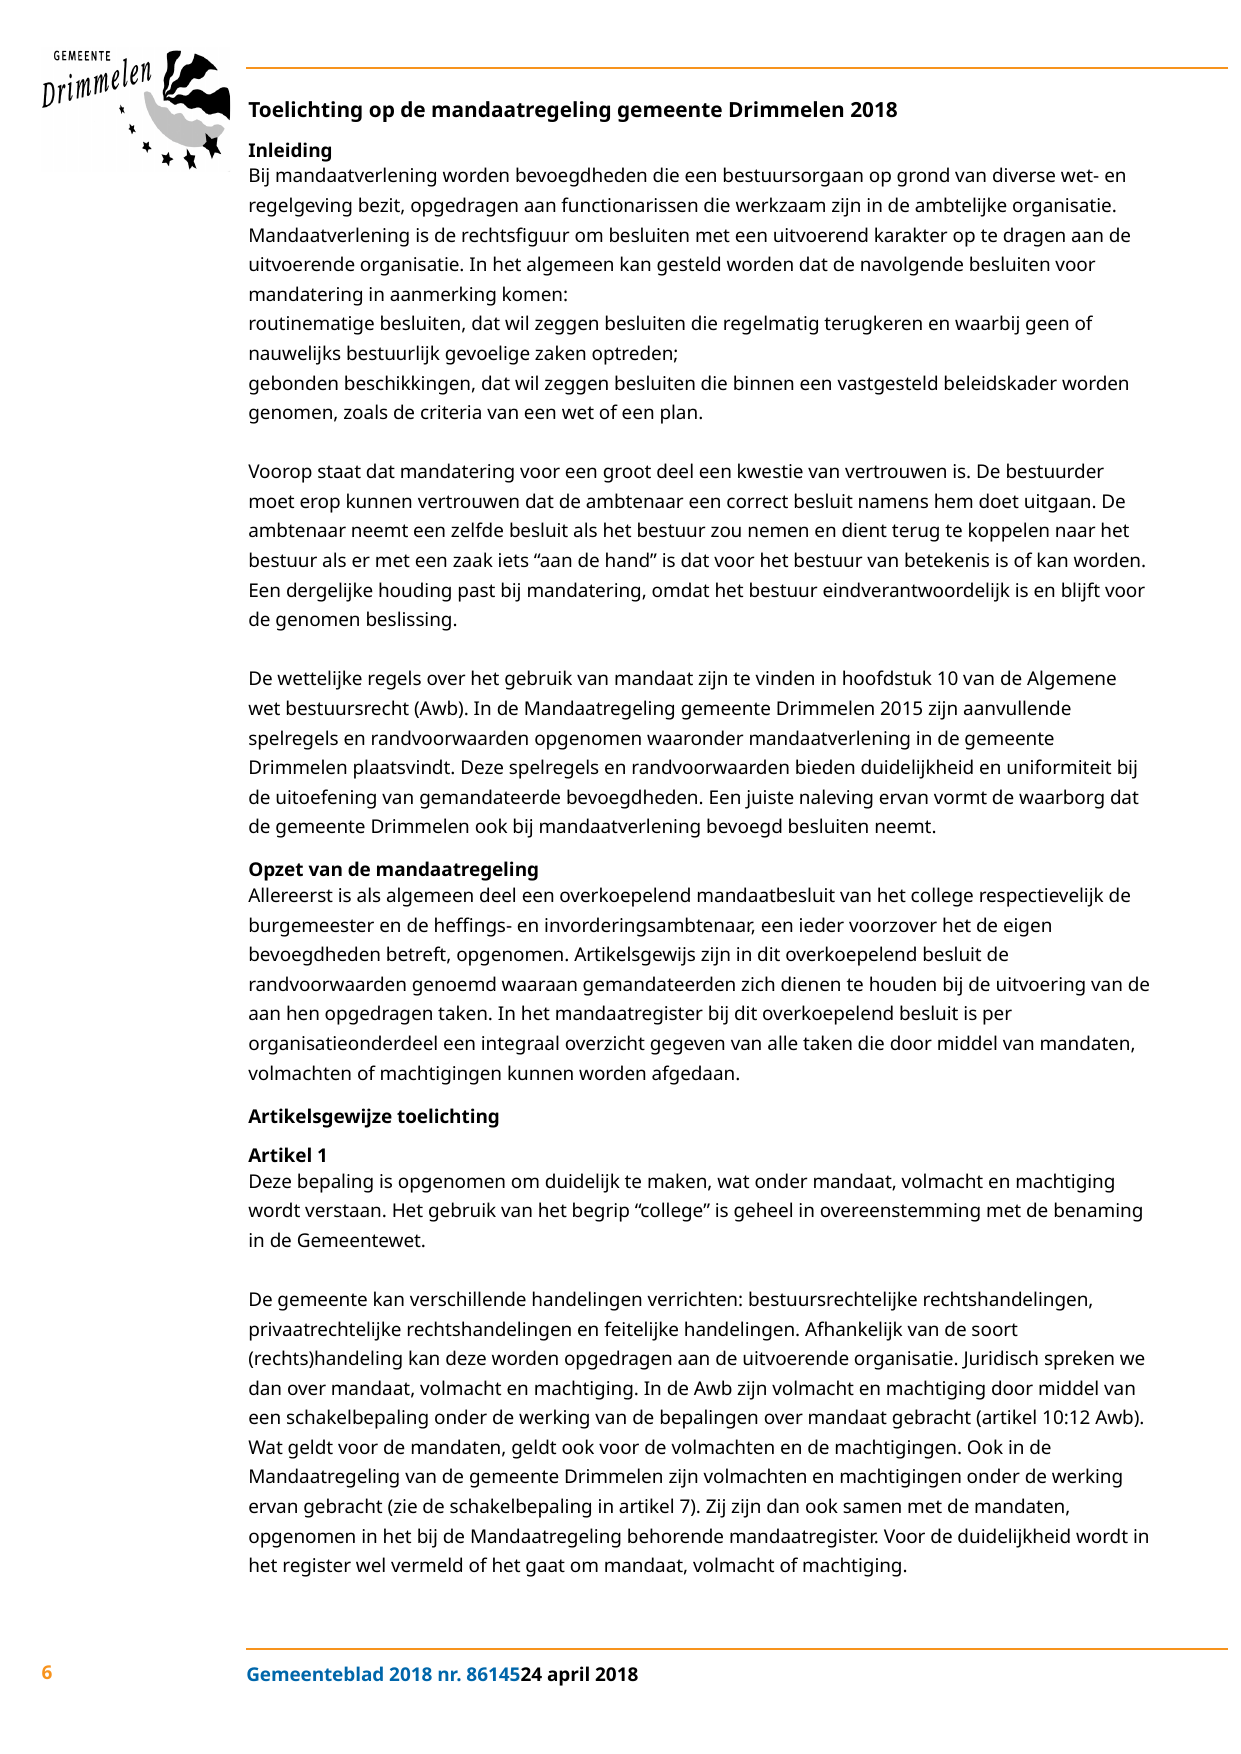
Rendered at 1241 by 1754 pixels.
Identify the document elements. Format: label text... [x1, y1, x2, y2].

text Artikel 1 [248, 1142, 1152, 1168]
picture [41, 47, 231, 172]
text Deze bepaling is opgenomen om duidelijk te maken, wat onder mandaat, volmacht en machtiging wordt verstaan. Het gebruik van het begrip “college” is geheel in overeenstemming met de benaming in de Gemeentewet. [248, 1168, 1152, 1253]
text Artikelsgewijze toelichting [248, 1103, 1152, 1129]
text De gemeente kan verschillende handelingen verrichten: bestuursrechtelijke rechtshandelingen, privaatrechtelijke rechtshandelingen en feitelijke handelingen. Afhankelijk van de soort (rechts)handeling kan deze worden opgedragen aan de uitvoerende organisatie. Juridisch spreken we dan over mandaat, volmacht en machtiging. In de Awb zijn volmacht en machtiging door middel van een schakelbepaling onder de werking van de bepalingen over mandaat gebracht (artikel 10:12 Awb). Wat geldt voor de mandaten, geldt ook voor de volmachten en de machtigingen. Ook in de Mandaatregeling van de gemeente Drimmelen zijn volmachten en machtigingen onder de werking ervan gebracht (zie de schakelbepaling in artikel 7). Zij zijn dan ook samen met de mandaten, opgenomen in het bij de Mandaatregeling behorende mandaatregister. Voor de duidelijkheid wordt in het register wel vermeld of het gaat om mandaat, volmacht of machtiging. [248, 1286, 1152, 1578]
text Allereerst is als algemeen deel een overkoepelend mandaatbesluit van het college respectievelijk de burgemeester en de heffings- en invorderingsambtenaar, een ieder voorzover het de eigen bevoegdheden betreft, opgenomen. Artikelsgewijs zijn in dit overkoepelend besluit de randvoorwaarden genoemd waaraan gemandateerden zich dienen te houden bij de uitvoering van de aan hen opgedragen taken. In het mandaatregister bij dit overkoepelend besluit is per organisatieonderdeel een integraal overzicht gegeven van alle taken die door middel van mandaten, volmachten of machtigingen kunnen worden afgedaan. [248, 882, 1152, 1086]
text De wettelijke regels over het gebruik van mandaat zijn te vinden in hoofdstuk 10 van de Algemene wet bestuursrecht (Awb). In de Mandaatregeling gemeente Drimmelen 2015 zijn aanvullende spelregels en randvoorwaarden opgenomen waaronder mandaatverlening in de gemeente Drimmelen plaatsvindt. Deze spelregels en randvoorwaarden bieden duidelijkheid en uniformiteit bij de uitoefening van gemandateerde bevoegdheden. Een juiste naleving ervan vormt de waarborg dat de gemeente Drimmelen ook bij mandaatverlening bevoegd besluiten neemt. [248, 666, 1152, 839]
text Inleiding [248, 137, 1152, 163]
text Voorop staat dat mandatering voor een groot deel een kwestie van vertrouwen is. De bestuurder moet erop kunnen vertrouwen dat de ambtenaar een correct besluit namens hem doet uitgaan. De ambtenaar neemt een zelfde besluit als het bestuur zou nemen en dient terug te koppelen naar het bestuur als er met een zaak iets “aan de hand” is dat voor het bestuur van betekenis is of kan worden. Een dergelijke houding past bij mandatering, omdat het bestuur eindverantwoordelijk is en blijft voor de genomen beslissing. [248, 458, 1152, 632]
text routinematige besluiten, dat wil zeggen besluiten die regelmatig terugkeren en waarbij geen of nauwelijks bestuurlijk gevoelige zaken optreden; [248, 311, 1152, 366]
text Bij mandaatverlening worden bevoegdheden die een bestuursorgaan op grond van diverse wet- en regelgeving bezit, opgedragen aan functionarissen die werkzaam zijn in de ambtelijke organisatie. Mandaatverlening is de rechtsfiguur om besluiten met een uitvoerend karakter op te dragen aan de uitvoerende organisatie. In het algemeen kan gesteld worden dat de navolgende besluiten voor mandatering in aanmerking komen: [248, 163, 1152, 307]
text Toelichting op de mandaatregeling gemeente Drimmelen 2018 [248, 95, 1152, 123]
text Opzet van de mandaatregeling [248, 857, 1152, 882]
text gebonden beschikkingen, dat wil zeggen besluiten die binnen een vastgesteld beleidskader worden genomen, zoals de criteria van een wet of een plan. [248, 370, 1152, 425]
